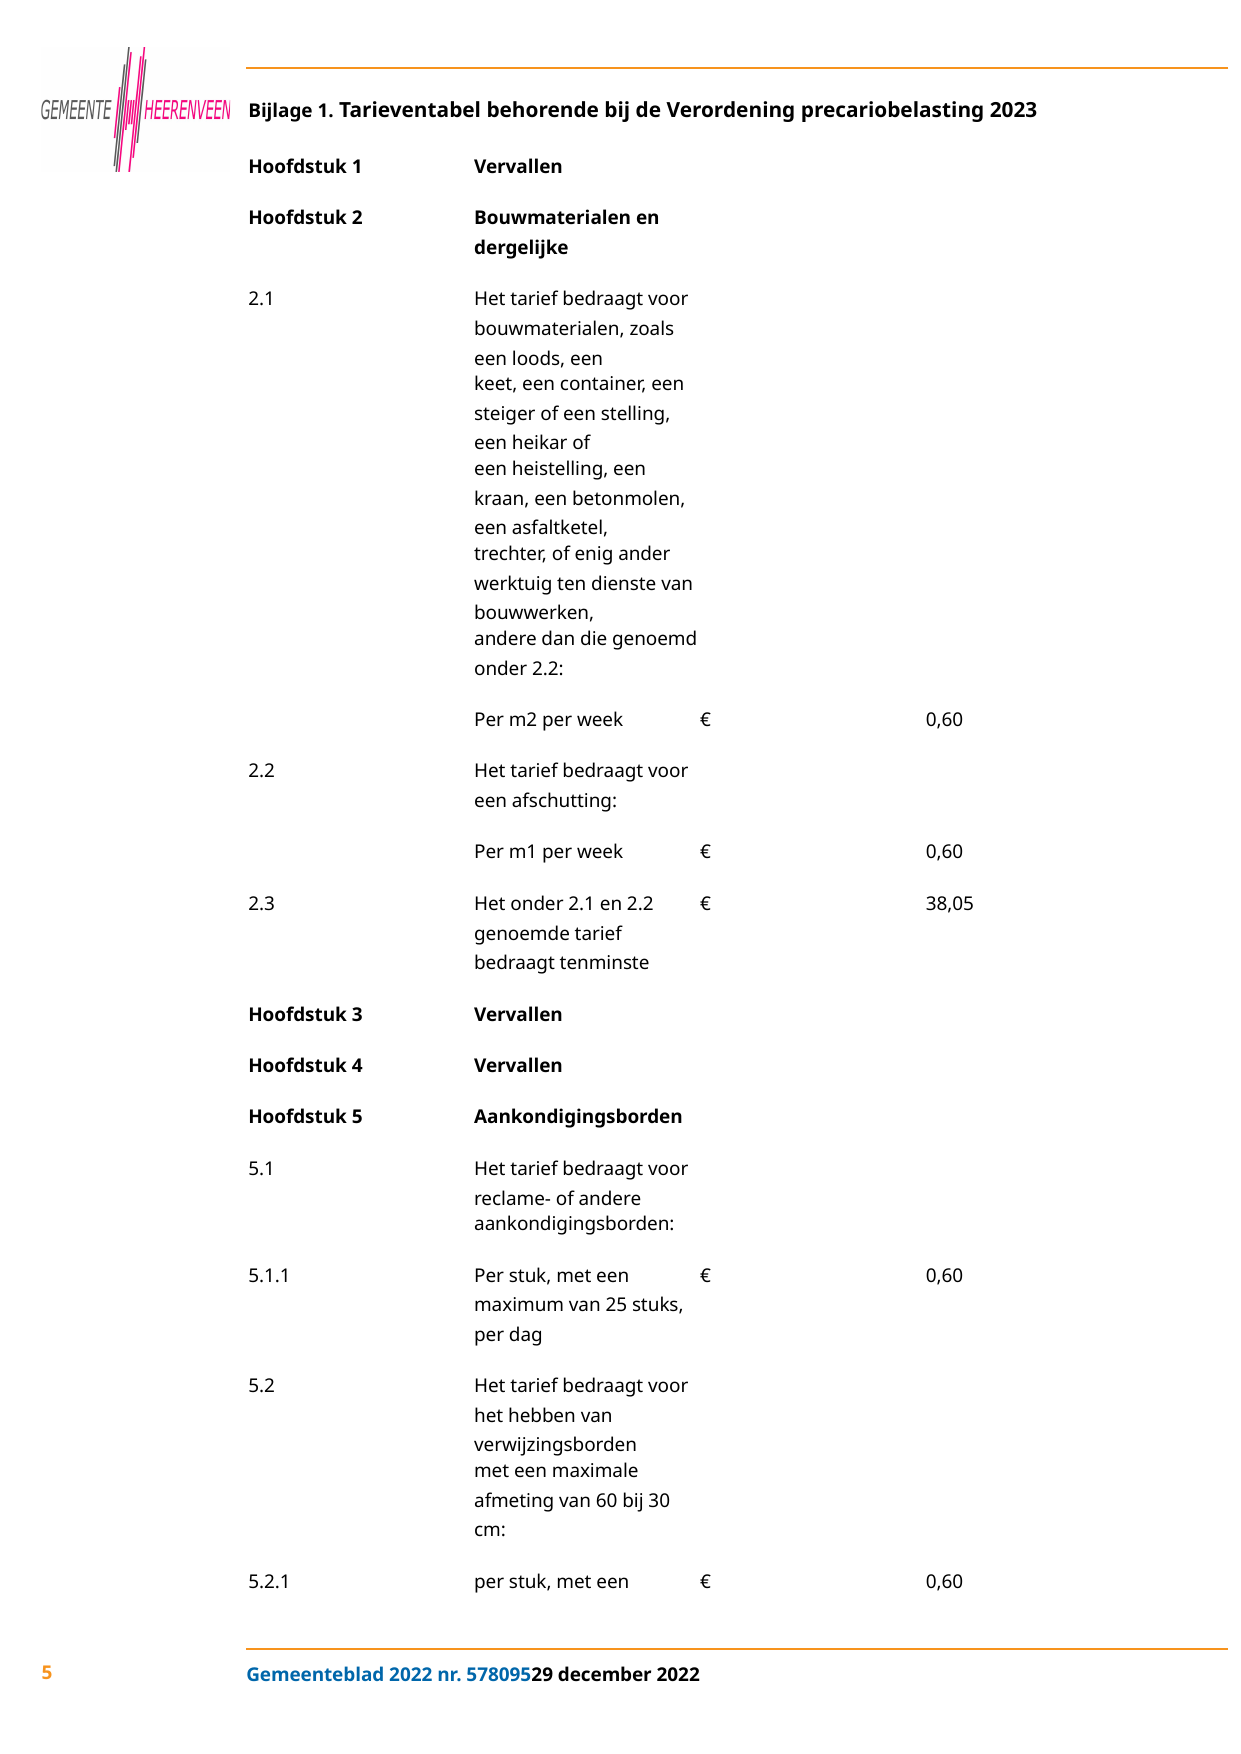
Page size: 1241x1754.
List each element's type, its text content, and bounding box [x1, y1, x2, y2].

table_cell [248, 179, 474, 204]
table_header [700, 153, 926, 179]
table_cell [700, 1542, 926, 1568]
table_cell [474, 732, 700, 758]
table_cell [474, 813, 700, 839]
table_cell [926, 1001, 1152, 1026]
table_cell [700, 1210, 926, 1236]
table_cell [926, 1458, 1152, 1542]
table_cell [926, 1542, 1152, 1568]
table_cell [248, 625, 474, 680]
table_cell [926, 864, 1152, 890]
table_cell [700, 1078, 926, 1104]
table_cell [474, 680, 700, 706]
table_cell [248, 260, 474, 286]
table_cell [248, 680, 474, 706]
table_cell [474, 1026, 700, 1052]
table_cell [926, 1210, 1152, 1236]
table_cell [248, 455, 474, 540]
table_cell Hoofdstuk 2 [248, 205, 474, 260]
table_cell Hoofdstuk 4 [248, 1052, 474, 1078]
table_cell [700, 1104, 926, 1129]
table_cell aankondigingsborden: [474, 1210, 700, 1236]
table_cell 5.1.1 [248, 1262, 474, 1347]
table_header [926, 153, 1152, 179]
table_cell € [700, 839, 926, 864]
table_cell [474, 260, 700, 286]
table_cell [474, 1236, 700, 1262]
table_cell [926, 1347, 1152, 1372]
table_cell [700, 1458, 926, 1542]
table_cell [926, 680, 1152, 706]
table_cell [700, 1001, 926, 1026]
table_cell [926, 758, 1152, 813]
table_cell [248, 839, 474, 864]
table_cell 2.2 [248, 758, 474, 813]
table_cell [700, 813, 926, 839]
table_cell [700, 1129, 926, 1155]
table_cell [474, 864, 700, 890]
table_cell met een maximale afmeting van 60 bij 30 cm: [474, 1458, 700, 1542]
table_cell [248, 1129, 474, 1155]
table_header Hoofdstuk 1 [248, 153, 474, 179]
table_cell Hoofdstuk 3 [248, 1001, 474, 1026]
table_cell [248, 1458, 474, 1542]
table_cell [700, 975, 926, 1001]
table_cell [700, 1373, 926, 1457]
table_cell [926, 179, 1152, 204]
table_cell [926, 205, 1152, 260]
table_cell [248, 1026, 474, 1052]
table_cell 38,05 [926, 890, 1152, 975]
table_cell Het tarief bedraagt voor bouwmaterialen, zoals een loods, een [474, 286, 700, 370]
table_cell [248, 1078, 474, 1104]
table_cell [248, 1542, 474, 1568]
table_cell [926, 1373, 1152, 1457]
table_cell [474, 1347, 700, 1372]
table_cell [248, 706, 474, 732]
table_cell [700, 1347, 926, 1372]
table_cell [700, 455, 926, 540]
table_cell [700, 260, 926, 286]
table_cell andere dan die genoemd onder 2.2: [474, 625, 700, 680]
table_cell [474, 975, 700, 1001]
table_cell [700, 179, 926, 204]
table_cell 0,60 [926, 1262, 1152, 1347]
table_cell [926, 732, 1152, 758]
table_cell [926, 1129, 1152, 1155]
table_cell [926, 1026, 1152, 1052]
table_cell [926, 625, 1152, 680]
table_cell € [700, 890, 926, 975]
table_cell [700, 1236, 926, 1262]
table_cell 5.2.1 [248, 1568, 474, 1594]
table_cell [926, 1052, 1152, 1078]
table_cell Per m1 per week [474, 839, 700, 864]
table_cell € [700, 1568, 926, 1594]
table_cell 0,60 [926, 1568, 1152, 1594]
table_cell Vervallen [474, 1001, 700, 1026]
table_cell trechter, of enig ander werktuig ten dienste van bouwwerken, [474, 540, 700, 625]
table_cell [248, 1236, 474, 1262]
table_cell [926, 1236, 1152, 1262]
table_cell [700, 864, 926, 890]
table_cell Aankondigingsborden [474, 1104, 700, 1129]
table_cell per stuk, met een [474, 1568, 700, 1594]
table_cell [700, 1052, 926, 1078]
table_cell [474, 1129, 700, 1155]
table_cell [248, 540, 474, 625]
table_cell [926, 813, 1152, 839]
text Bijlage 1. Tarieventabel behorende bij de Verordening precariobelasting 2023 [248, 95, 1152, 123]
table_cell Het tarief bedraagt voor het hebben van verwijzingsborden [474, 1373, 700, 1457]
table_cell [926, 975, 1152, 1001]
picture [41, 47, 231, 172]
table_cell Per m2 per week [474, 706, 700, 732]
table_cell keet, een container, een steiger of een stelling, een heikar of [474, 370, 700, 455]
table_cell een heistelling, een kraan, een betonmolen, een asfaltketel, [474, 455, 700, 540]
table_cell [700, 732, 926, 758]
table_cell Het tarief bedraagt voor reclame- of andere [474, 1155, 700, 1210]
table_cell 0,60 [926, 839, 1152, 864]
table_cell € [700, 1262, 926, 1347]
table_cell Het tarief bedraagt voor een afschutting: [474, 758, 700, 813]
table_cell [926, 540, 1152, 625]
table_cell [474, 1078, 700, 1104]
table_cell [926, 1104, 1152, 1129]
table_cell [700, 286, 926, 370]
table_cell [248, 732, 474, 758]
table_cell [700, 625, 926, 680]
table_cell [926, 370, 1152, 455]
table_cell 5.2 [248, 1373, 474, 1457]
table_cell [474, 179, 700, 204]
table_cell [926, 455, 1152, 540]
table_cell [700, 758, 926, 813]
table_cell [248, 1347, 474, 1372]
table_cell [700, 370, 926, 455]
table_cell [700, 540, 926, 625]
table_header Vervallen [474, 153, 700, 179]
table_cell Hoofdstuk 5 [248, 1104, 474, 1129]
table_cell Vervallen [474, 1052, 700, 1078]
table_cell 5.1 [248, 1155, 474, 1210]
table_cell [700, 1155, 926, 1210]
table_cell [926, 1155, 1152, 1210]
table_cell [700, 205, 926, 260]
table_cell [926, 1078, 1152, 1104]
table_cell [248, 370, 474, 455]
table_cell [474, 1542, 700, 1568]
table_cell Het onder 2.1 en 2.2 genoemde tarief bedraagt tenminste [474, 890, 700, 975]
table_cell [248, 864, 474, 890]
table_cell € [700, 706, 926, 732]
table_cell [248, 1210, 474, 1236]
table_cell Bouwmaterialen en dergelijke [474, 205, 700, 260]
table_cell [700, 680, 926, 706]
table_cell [248, 975, 474, 1001]
table_cell Per stuk, met een maximum van 25 stuks, per dag [474, 1262, 700, 1347]
table_cell [248, 813, 474, 839]
table_cell 2.1 [248, 286, 474, 370]
table_cell 0,60 [926, 706, 1152, 732]
table_cell [700, 1026, 926, 1052]
table_cell 2.3 [248, 890, 474, 975]
table_cell [926, 260, 1152, 286]
table_cell [926, 286, 1152, 370]
